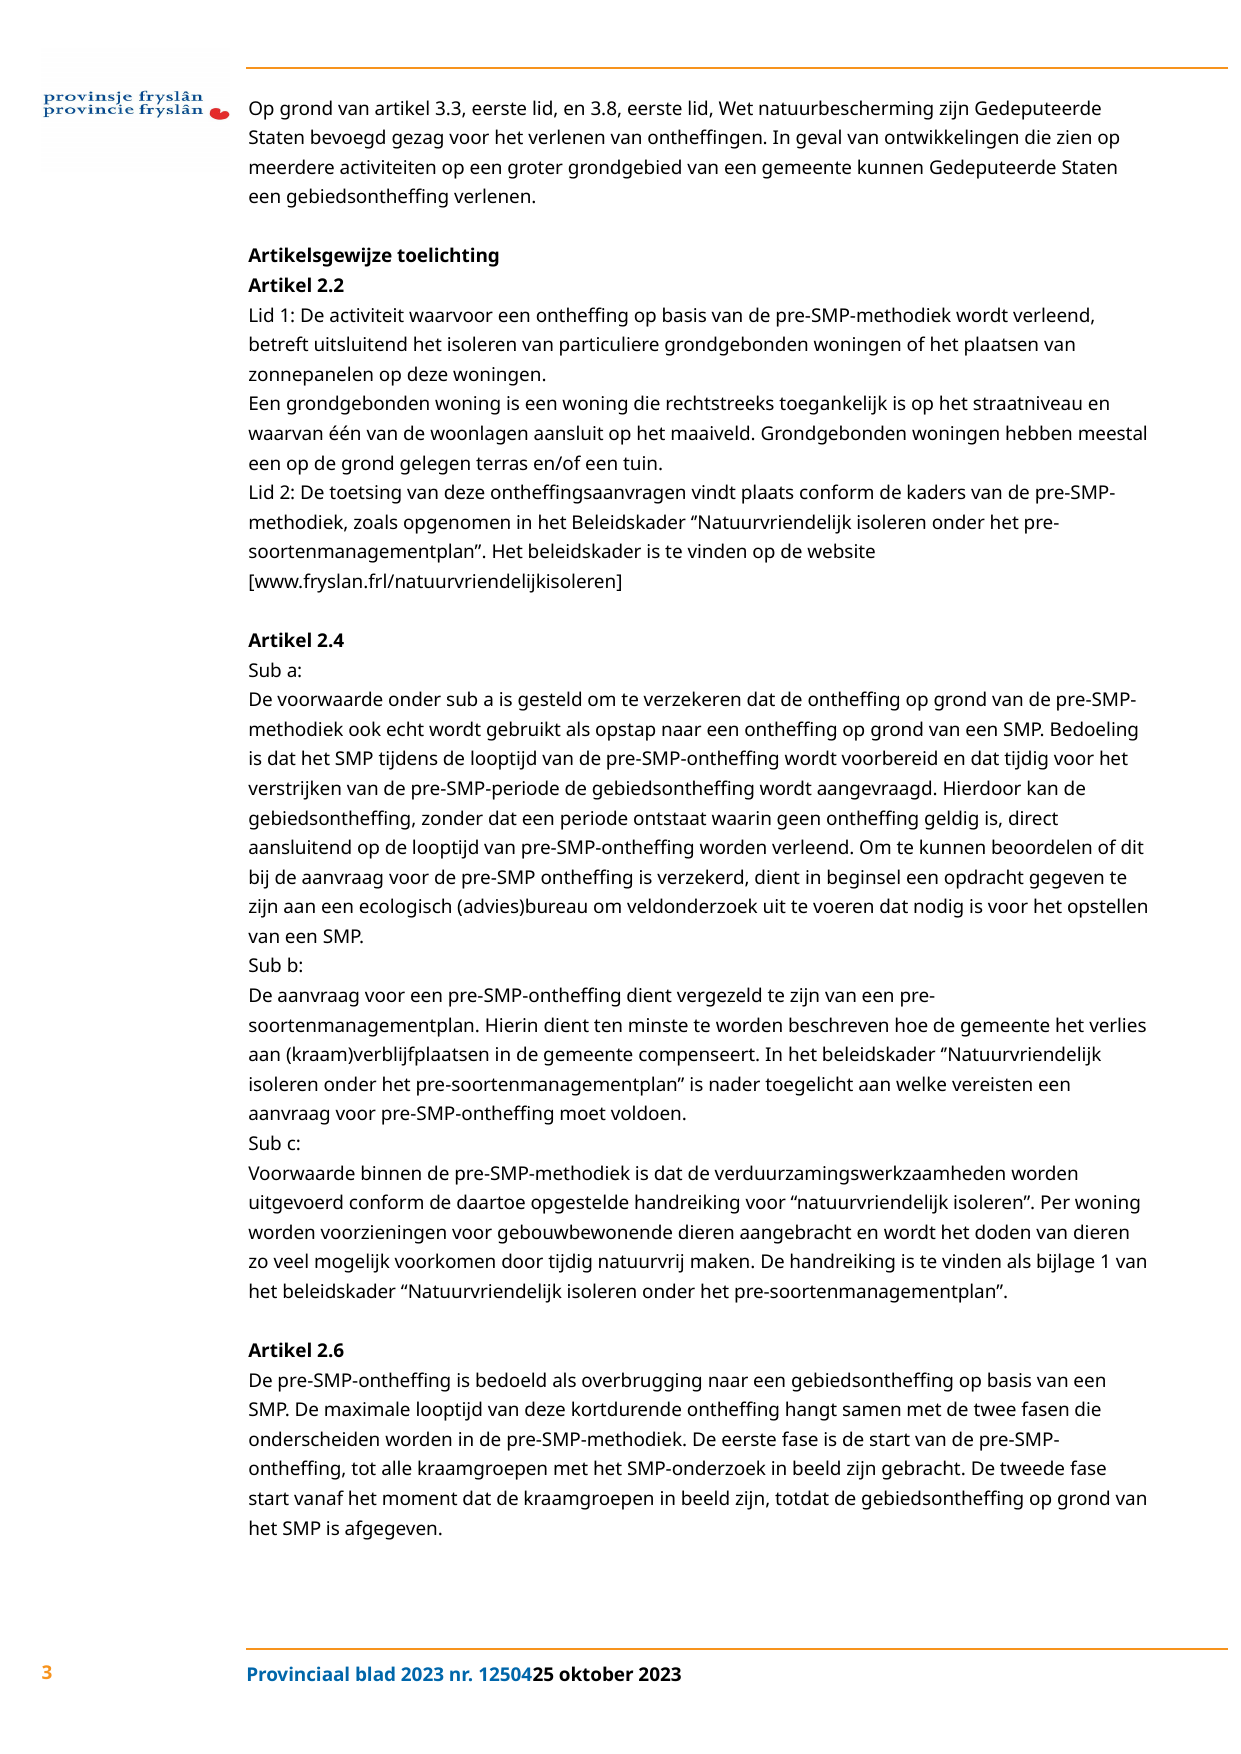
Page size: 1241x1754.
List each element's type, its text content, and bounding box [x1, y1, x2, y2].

text Artikel 2.4 [248, 627, 1152, 653]
text Een grondgebonden woning is een woning die rechtstreeks toegankelijk is op het straatniveau en waarvan één van de woonlagen aansluit op het maaiveld. Grondgebonden woningen hebben meestal een op de grond gelegen terras en/of een tuin. [248, 391, 1152, 476]
text Artikelsgewijze toelichting [248, 243, 1152, 268]
text Lid 2: De toetsing van deze ontheffingsaanvragen vindt plaats conform de kaders van de pre-SMP-methodiek, zoals opgenomen in het Beleidskader ‘’Natuurvriendelijk isoleren onder het pre-soortenmanagementplan”. Het beleidskader is te vinden op de website [www.fryslan.frl/natuurvriendelijkisoleren] [248, 479, 1152, 594]
text Sub b: [248, 953, 1152, 978]
text Lid 1: De activiteit waarvoor een ontheffing op basis van de pre-SMP-methodiek wordt verleend, betreft uitsluitend het isoleren van particuliere grondgebonden woningen of het plaatsen van zonnepanelen op deze woningen. [248, 302, 1152, 387]
text Voorwaarde binnen de pre-SMP-methodiek is dat de verduurzamingswerkzaamheden worden uitgevoerd conform de daartoe opgestelde handreiking voor “natuurvriendelijk isoleren”. Per woning worden voorzieningen voor gebouwbewonende dieren aangebracht en wordt het doden van dieren zo veel mogelijk voorkomen door tijdig natuurvrij maken. De handreiking is te vinden als bijlage 1 van het beleidskader “Natuurvriendelijk isoleren onder het pre-soortenmanagementplan”. [248, 1160, 1152, 1304]
text De voorwaarde onder sub a is gesteld om te verzekeren dat de ontheffing op grond van de pre-SMP-methodiek ook echt wordt gebruikt als opstap naar een ontheffing op grond van een SMP. Bedoeling is dat het SMP tijdens de looptijd van de pre-SMP-ontheffing wordt voorbereid en dat tijdig voor het verstrijken van de pre-SMP-periode de gebiedsontheffing wordt aangevraagd. Hierdoor kan de gebiedsontheffing, zonder dat een periode ontstaat waarin geen ontheffing geldig is, direct aansluitend op de looptijd van pre-SMP-ontheffing worden verleend. Om te kunnen beoordelen of dit bij de aanvraag voor de pre-SMP ontheffing is verzekerd, dient in beginsel een opdracht gegeven te zijn aan een ecologisch (advies)bureau om veldonderzoek uit te voeren dat nodig is voor het opstellen van een SMP. [248, 686, 1152, 949]
text Artikel 2.6 [248, 1337, 1152, 1363]
text Op grond van artikel 3.3, eerste lid, en 3.8, eerste lid, Wet natuurbescherming zijn Gedeputeerde Staten bevoegd gezag voor het verlenen van ontheffingen. In geval van ontwikkelingen die zien op meerdere activiteiten op een groter grondgebied van een gemeente kunnen Gedeputeerde Staten een gebiedsontheffing verlenen. [248, 95, 1152, 209]
text Sub a: [248, 657, 1152, 683]
text Sub c: [248, 1130, 1152, 1156]
text De pre-SMP-ontheffing is bedoeld als overbrugging naar een gebiedsontheffing op basis van een SMP. De maximale looptijd van deze kortdurende ontheffing hangt samen met de twee fasen die onderscheiden worden in de pre-SMP-methodiek. De eerste fase is de start van de pre-SMP-ontheffing, tot alle kraamgroepen met het SMP-onderzoek in beeld zijn gebracht. De tweede fase start vanaf het moment dat de kraamgroepen in beeld zijn, totdat de gebiedsontheffing op grond van het SMP is afgegeven. [248, 1367, 1152, 1541]
picture [41, 47, 231, 172]
text De aanvraag voor een pre-SMP-ontheffing dient vergezeld te zijn van een pre-soortenmanagementplan. Hierin dient ten minste te worden beschreven hoe de gemeente het verlies aan (kraam)verblijfplaatsen in de gemeente compenseert. In het beleidskader ‘’Natuurvriendelijk isoleren onder het pre-soortenmanagementplan” is nader toegelicht aan welke vereisten een aanvraag voor pre-SMP-ontheffing moet voldoen. [248, 982, 1152, 1126]
text Artikel 2.2 [248, 272, 1152, 298]
